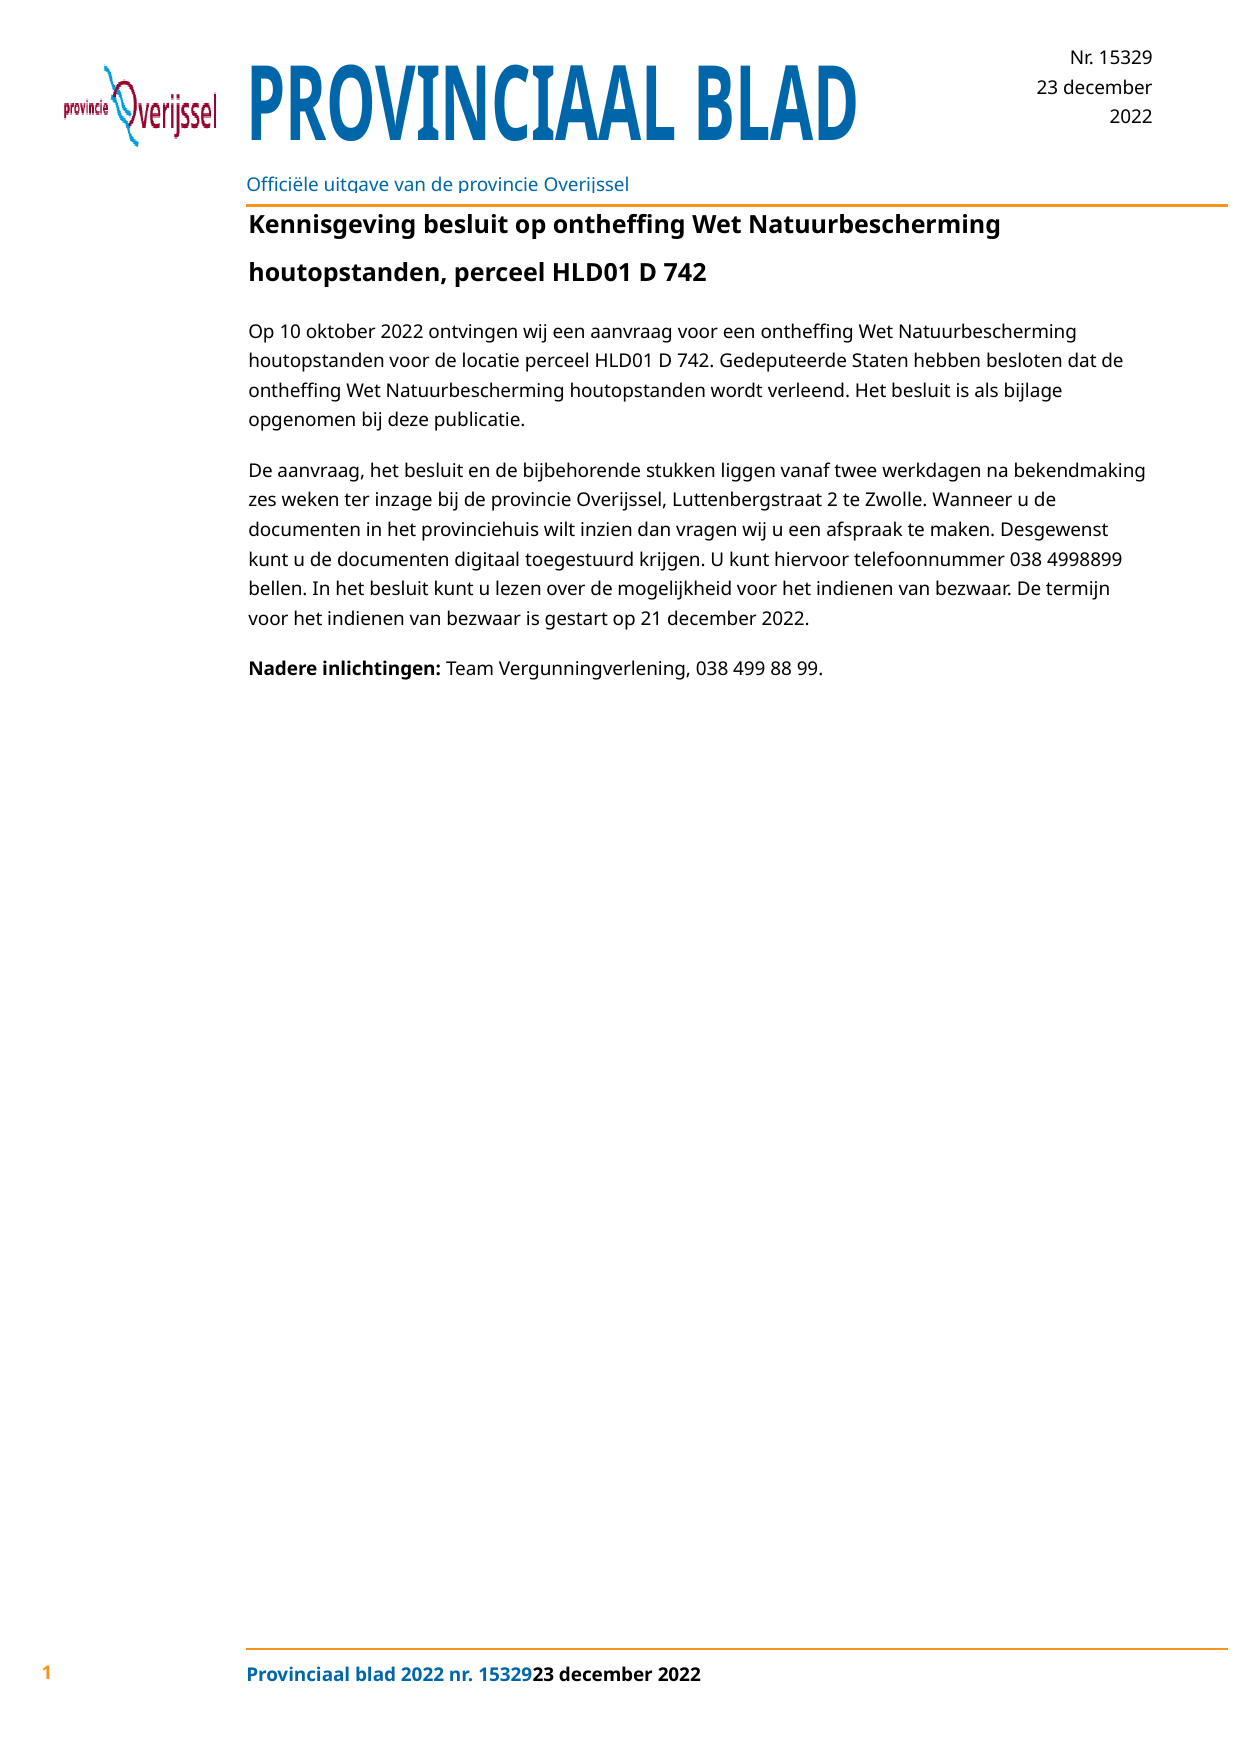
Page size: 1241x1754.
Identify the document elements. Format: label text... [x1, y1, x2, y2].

text Kennisgeving besluit op ontheffing Wet Natuurbescherming houtopstanden, perceel HLD01 D 742 [248, 207, 1152, 288]
picture [41, 47, 231, 172]
text Nadere inlichtingen: Team Vergunningverlening, 038 499 88 99. [248, 655, 1152, 681]
text Op 10 oktober 2022 ontvingen wij een aanvraag voor een ontheffing Wet Natuurbescherming houtopstanden voor de locatie perceel HLD01 D 742. Gedeputeerde Staten hebben besloten dat de ontheffing Wet Natuurbescherming houtopstanden wordt verleend. Het besluit is als bijlage opgenomen bij deze publicatie. [248, 318, 1152, 432]
text De aanvraag, het besluit en de bijbehorende stukken liggen vanaf twee werkdagen na bekendmaking zes weken ter inzage bij de provincie Overijssel, Luttenbergstraat 2 te Zwolle. Wanneer u de documenten in het provinciehuis wilt inzien dan vragen wij u een afspraak te maken. Desgewenst kunt u de documenten digitaal toegestuurd krijgen. U kunt hiervoor telefoonnummer 038 4998899 bellen. In het besluit kunt u lezen over de mogelijkheid voor het indienen van bezwaar. De termijn voor het indienen van bezwaar is gestart op 21 december 2022. [248, 457, 1152, 631]
